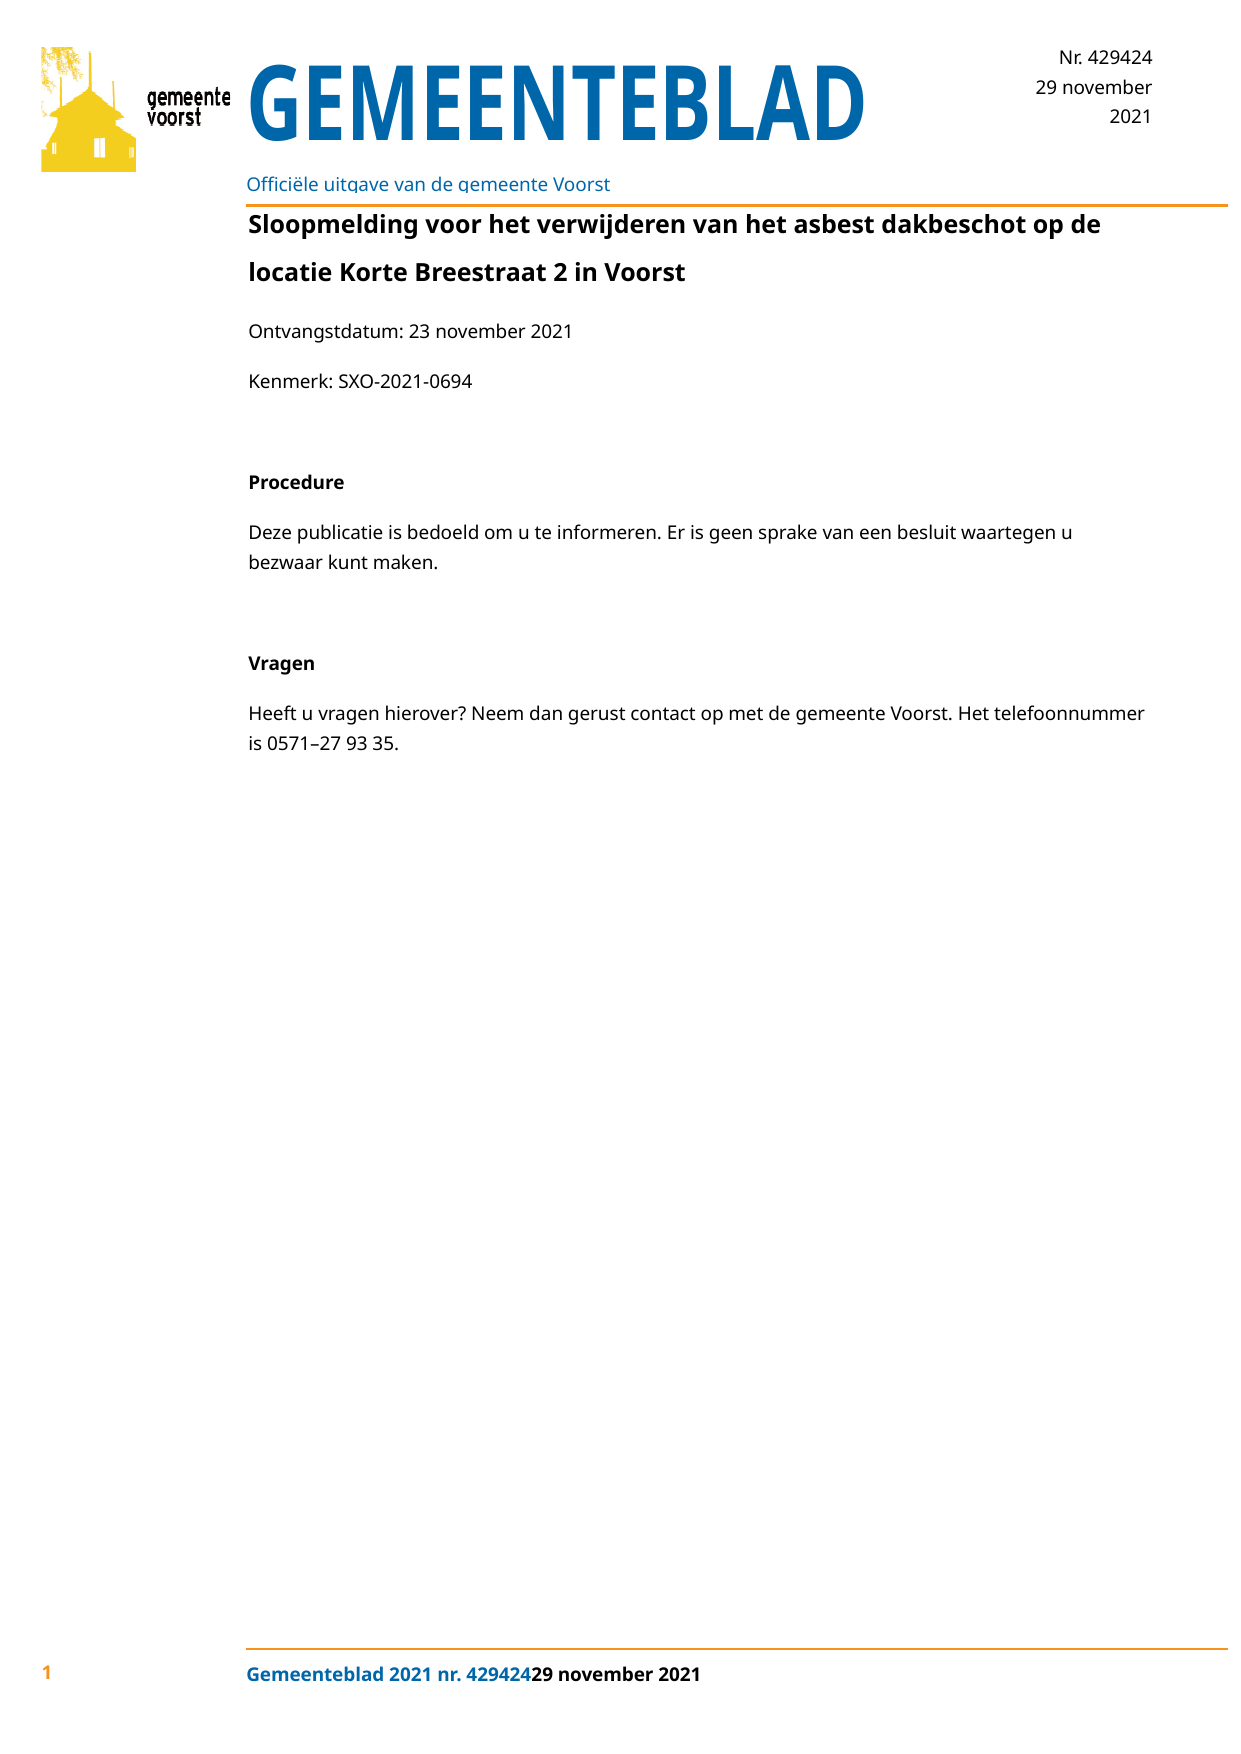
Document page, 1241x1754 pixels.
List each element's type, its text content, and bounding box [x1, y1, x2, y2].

picture [41, 47, 231, 172]
text Kenmerk: SXO-2021-0694 [248, 368, 1152, 394]
text Heeft u vragen hierover? Neem dan gerust contact op met de gemeente Voorst. Het telefoonnummer is 0571–27 93 35. [248, 700, 1152, 756]
text Procedure [248, 469, 1152, 495]
text Vragen [248, 650, 1152, 676]
text Ontvangstdatum: 23 november 2021 [248, 318, 1152, 344]
text Deze publicatie is bedoeld om u te informeren. Er is geen sprake van een besluit waartegen u bezwaar kunt maken. [248, 519, 1152, 575]
text Sloopmelding voor het verwijderen van het asbest dakbeschot op de locatie Korte Breestraat 2 in Voorst [248, 207, 1152, 288]
